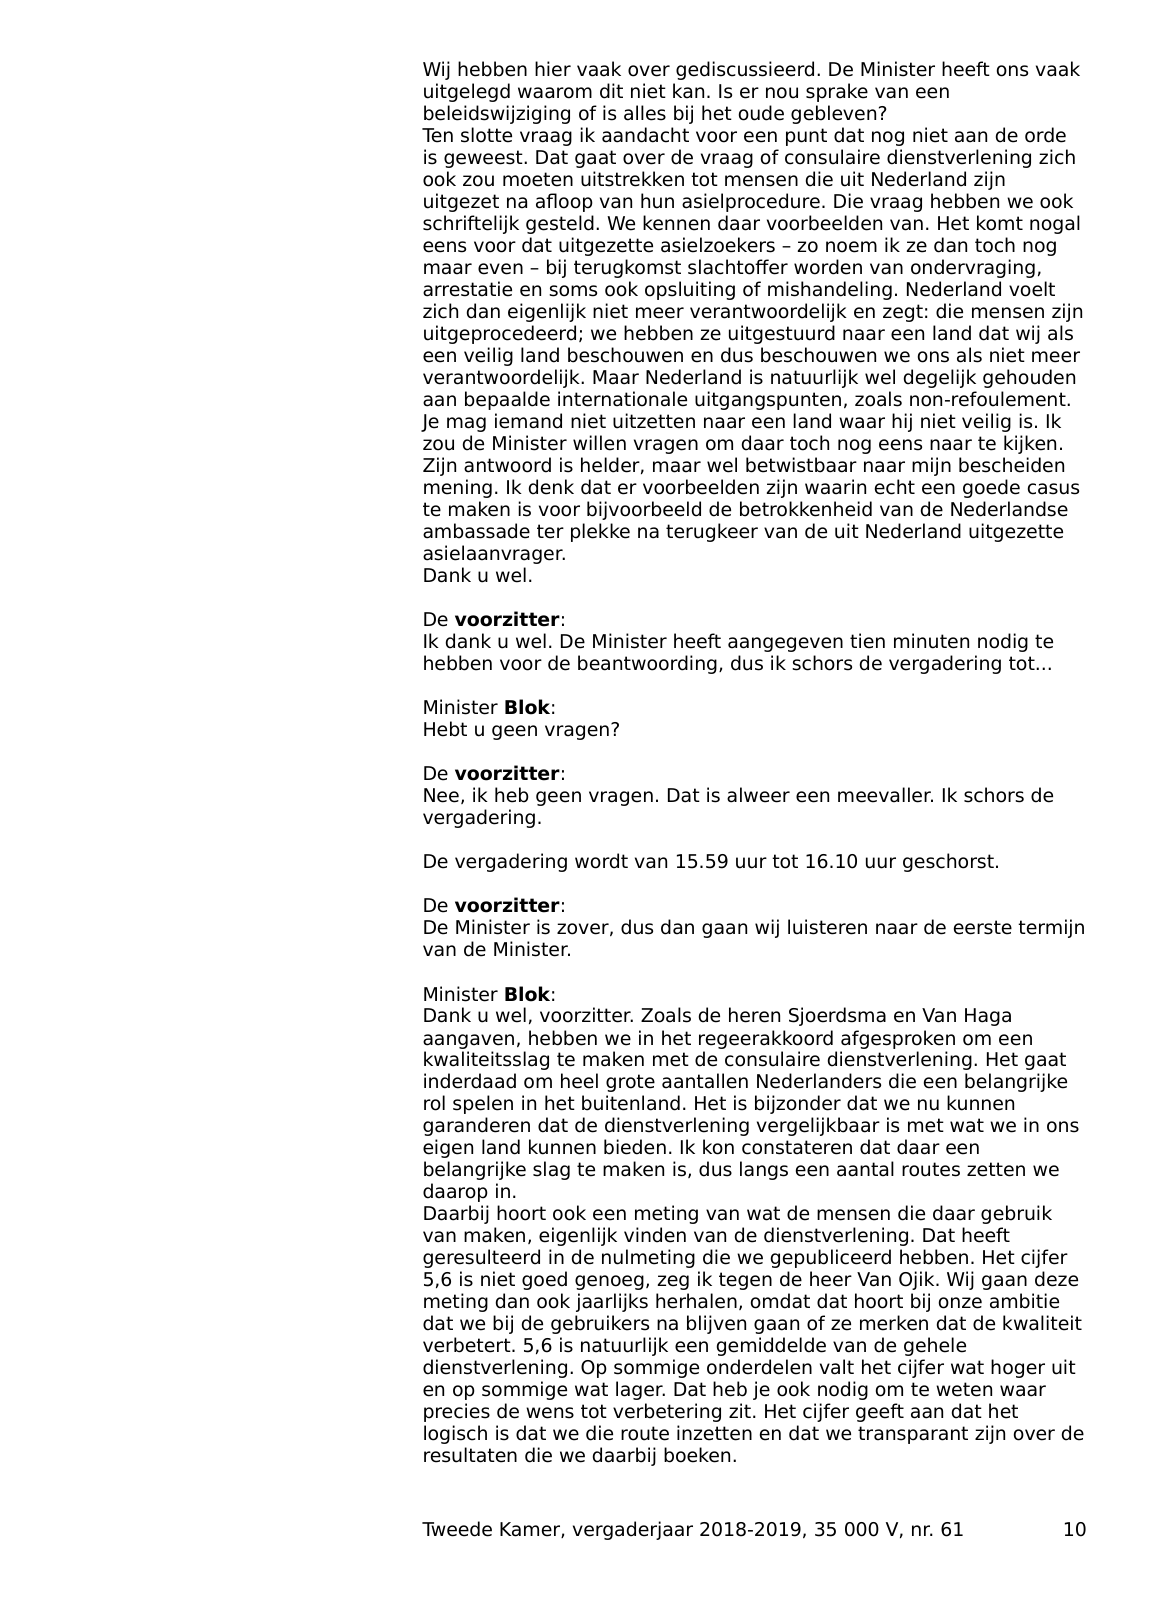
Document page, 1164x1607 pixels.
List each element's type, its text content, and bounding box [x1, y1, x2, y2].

text De voorzitter: [422, 895, 1087, 917]
text Ten slotte vraag ik aandacht voor een punt dat nog niet aan de orde is geweest. Dat gaat over de vraag of consulaire dienstverlening zich ook zou moeten uitstrekken tot mensen die uit Nederland zijn uitgezet na afloop van hun asielprocedure. Die vraag hebben we ook schriftelijk gesteld. We kennen daar voorbeelden van. Het komt nogal eens voor dat uitgezette asielzoekers – zo noem ik ze dan toch nog maar even – bij terugkomst slachtoffer worden van ondervraging, arrestatie en soms ook opsluiting of mishandeling. Nederland voelt zich dan eigenlijk niet meer verantwoordelijk en zegt: die mensen zijn uitgeprocedeerd; we hebben ze uitgestuurd naar een land dat wij als een veilig land beschouwen en dus beschouwen we ons als niet meer verantwoordelijk. Maar Nederland is natuurlijk wel degelijk gehouden aan bepaalde internationale uitgangspunten, zoals non-refoulement. Je mag iemand niet uitzetten naar een land waar hij niet veilig is. Ik zou de Minister willen vragen om daar toch nog eens naar te kijken. Zijn antwoord is helder, maar wel betwistbaar naar mijn bescheiden mening. Ik denk dat er voorbeelden zijn waarin echt een goede casus te maken is voor bijvoorbeeld de betrokkenheid van de Nederlandse ambassade ter plekke na terugkeer van de uit Nederland uitgezette asielaanvrager. [422, 125, 1087, 564]
text Dank u wel, voorzitter. Zoals de heren Sjoerdsma en Van Haga aangaven, hebben we in het regeerakkoord afgesproken om een kwaliteitsslag te maken met de consulaire dienstverlening. Het gaat inderdaad om heel grote aantallen Nederlanders die een belangrijke rol spelen in het buitenland. Het is bijzonder dat we nu kunnen garanderen dat de dienstverlening vergelijkbaar is met wat we in ons eigen land kunnen bieden. Ik kon constateren dat daar een belangrijke slag te maken is, dus langs een aantal routes zetten we daarop in. [422, 1005, 1087, 1203]
text Ik dank u wel. De Minister heeft aangegeven tien minuten nodig te hebben voor de beantwoording, dus ik schors de vergadering tot... [422, 631, 1087, 675]
text De voorzitter: [422, 609, 1087, 631]
text Daarbij hoort ook een meting van wat de mensen die daar gebruik van maken, eigenlijk vinden van de dienstverlening. Dat heeft geresulteerd in de nulmeting die we gepubliceerd hebben. Het cijfer 5,6 is niet goed genoeg, zeg ik tegen de heer Van Ojik. Wij gaan deze meting dan ook jaarlijks herhalen, omdat dat hoort bij onze ambitie dat we bij de gebruikers na blijven gaan of ze merken dat de kwaliteit verbetert. 5,6 is natuurlijk een gemiddelde van de gehele dienstverlening. Op sommige onderdelen valt het cijfer wat hoger uit en op sommige wat lager. Dat heb je ook nodig om te weten waar precies de wens tot verbetering zit. Het cijfer geeft aan dat het logisch is dat we die route inzetten en dat we transparant zijn over de resultaten die we daarbij boeken. [422, 1203, 1087, 1467]
text De vergadering wordt van 15.59 uur tot 16.10 uur geschorst. [422, 851, 1087, 873]
text Wij hebben hier vaak over gediscussieerd. De Minister heeft ons vaak uitgelegd waarom dit niet kan. Is er nou sprake van een beleidswijziging of is alles bij het oude gebleven? [422, 59, 1087, 125]
text Minister Blok: [422, 697, 1087, 719]
text Minister Blok: [422, 983, 1087, 1005]
text Nee, ik heb geen vragen. Dat is alweer een meevaller. Ik schors de vergadering. [422, 785, 1087, 829]
text Dank u wel. [422, 564, 1087, 587]
text De voorzitter: [422, 763, 1087, 785]
text De Minister is zover, dus dan gaan wij luisteren naar de eerste termijn van de Minister. [422, 917, 1087, 961]
text Hebt u geen vragen? [422, 719, 1087, 741]
